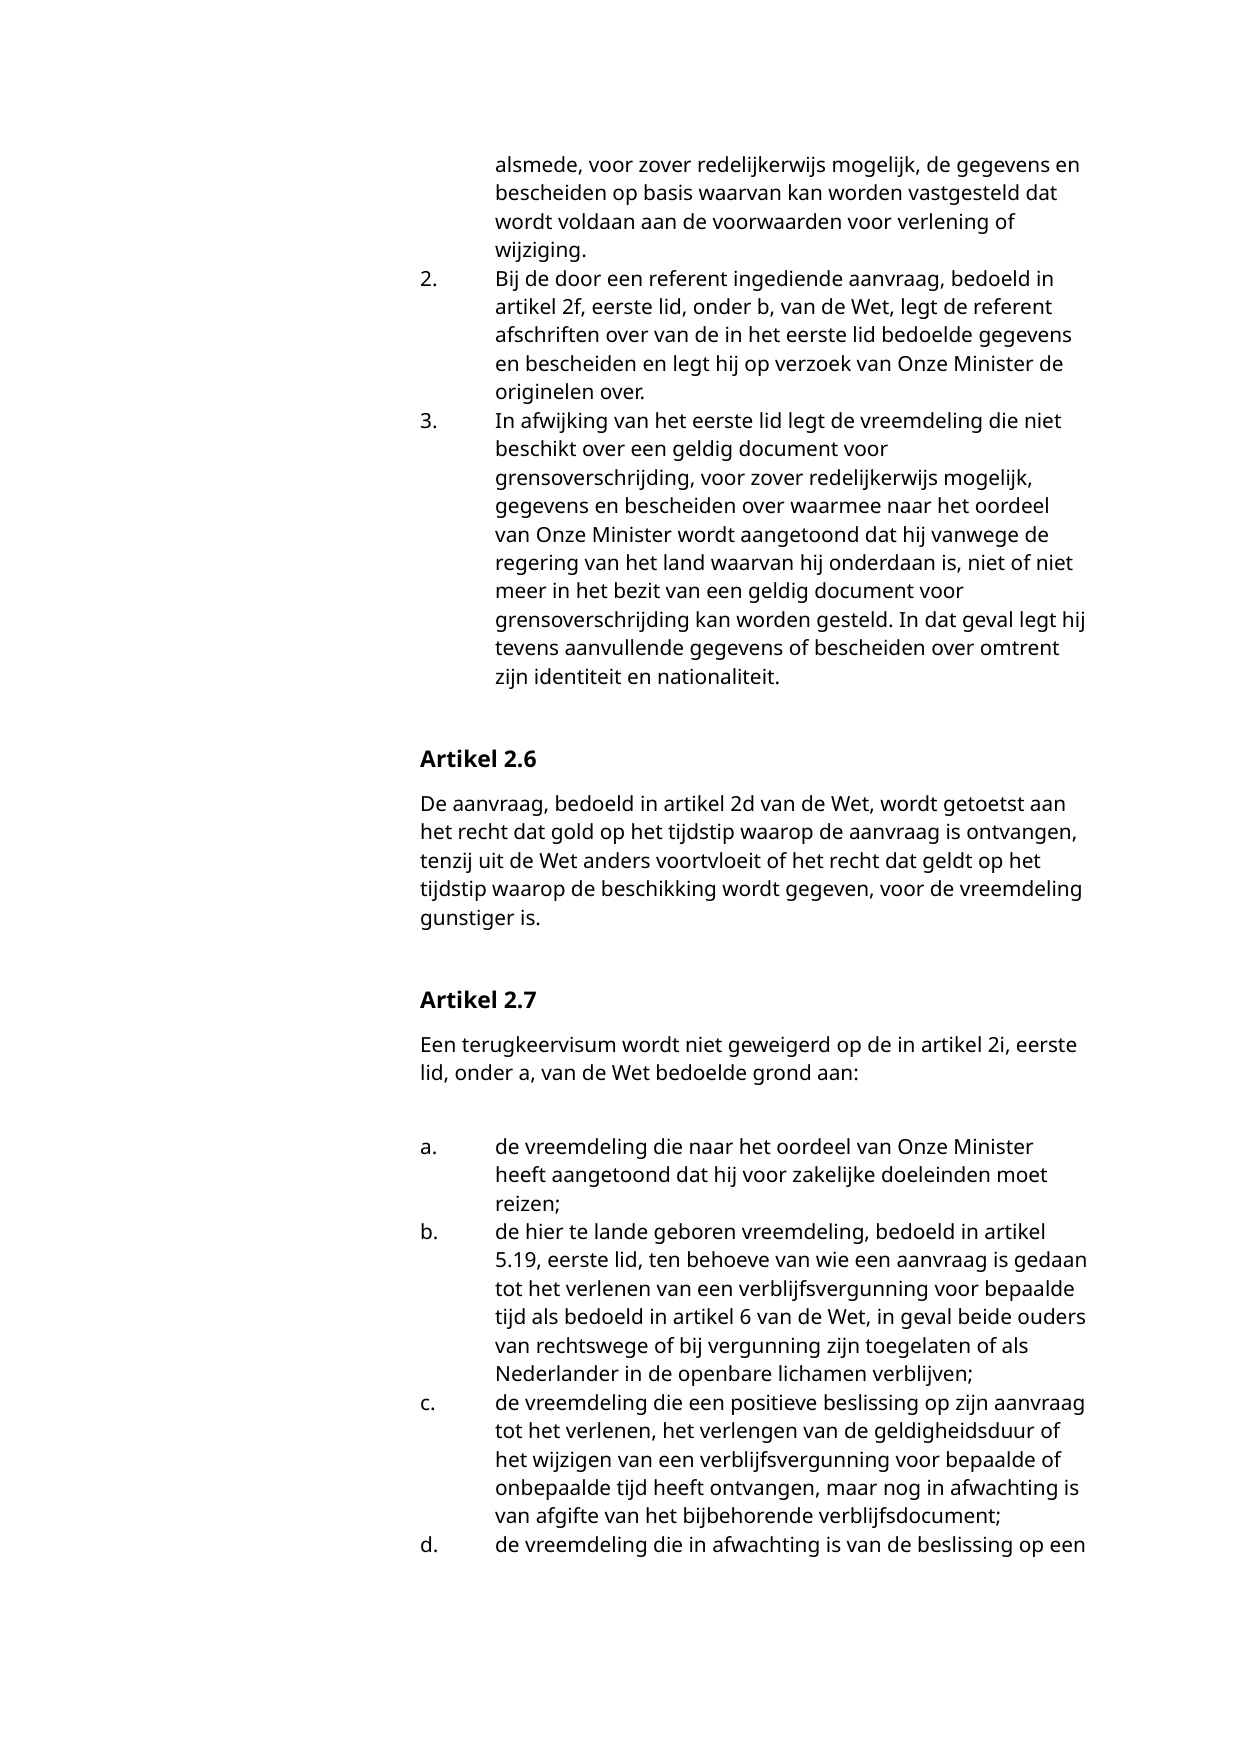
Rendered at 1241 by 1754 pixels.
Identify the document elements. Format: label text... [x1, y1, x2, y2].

text De aanvraag, bedoeld in artikel 2d van de Wet, wordt getoetst aan het recht dat gold op het tijdstip waarop de aanvraag is ontvangen, tenzij uit de Wet anders voortvloeit of het recht dat geldt op het tijdstip waarop de beschikking wordt gegeven, voor de vreemdeling gunstiger is. [420, 789, 1090, 931]
list Bij de door een referent ingediende aanvraag, bedoeld in artikel 2f, eerste lid, onder b, van de Wet, legt de referent afschriften over van de in het eerste lid bedoelde gegevens en bescheiden en legt hij op verzoek van Onze Minister de originelen over. [420, 264, 1090, 406]
list de hier te lande geboren vreemdeling, bedoeld in artikel 5.19, eerste lid, ten behoeve van wie een aanvraag is gedaan tot het verlenen van een verblijfsvergunning voor bepaalde tijd als bedoeld in artikel 6 van de Wet, in geval beide ouders van rechtswege of bij vergunning zijn toegelaten of als Nederlander in de openbare lichamen verblijven; [420, 1217, 1090, 1388]
list alsmede, voor zover redelijkerwijs mogelijk, de gegevens en bescheiden op basis waarvan kan worden vastgesteld dat wordt voldaan aan de voorwaarden voor verlening of wijziging. [420, 150, 1090, 264]
list de vreemdeling die naar het oordeel van Onze Minister heeft aangetoond dat hij voor zakelijke doeleinden moet reizen; [420, 1132, 1090, 1217]
subtitle Artikel 2.7 [420, 984, 1090, 1015]
list de vreemdeling die een positieve beslissing op zijn aanvraag tot het verlenen, het verlengen van de geldigheidsduur of het wijzigen van een verblijfsvergunning voor bepaalde of onbepaalde tijd heeft ontvangen, maar nog in afwachting is van afgifte van het bijbehorende verblijfsdocument; [420, 1388, 1090, 1530]
list In afwijking van het eerste lid legt de vreemdeling die niet beschikt over een geldig document voor grensoverschrijding, voor zover redelijkerwijs mogelijk, gegevens en bescheiden over waarmee naar het oordeel van Onze Minister wordt aangetoond dat hij vanwege de regering van het land waarvan hij onderdaan is, niet of niet meer in het bezit van een geldig document voor grensoverschrijding kan worden gesteld. In dat geval legt hij tevens aanvullende gegevens of bescheiden over omtrent zijn identiteit en nationaliteit. [420, 406, 1090, 690]
list de vreemdeling die in afwachting is van de beslissing op een [420, 1530, 1090, 1558]
text Een terugkeervisum wordt niet geweigerd op de in artikel 2i, eerste lid, onder a, van de Wet bedoelde grond aan: [420, 1030, 1090, 1087]
subtitle Artikel 2.6 [420, 743, 1090, 774]
